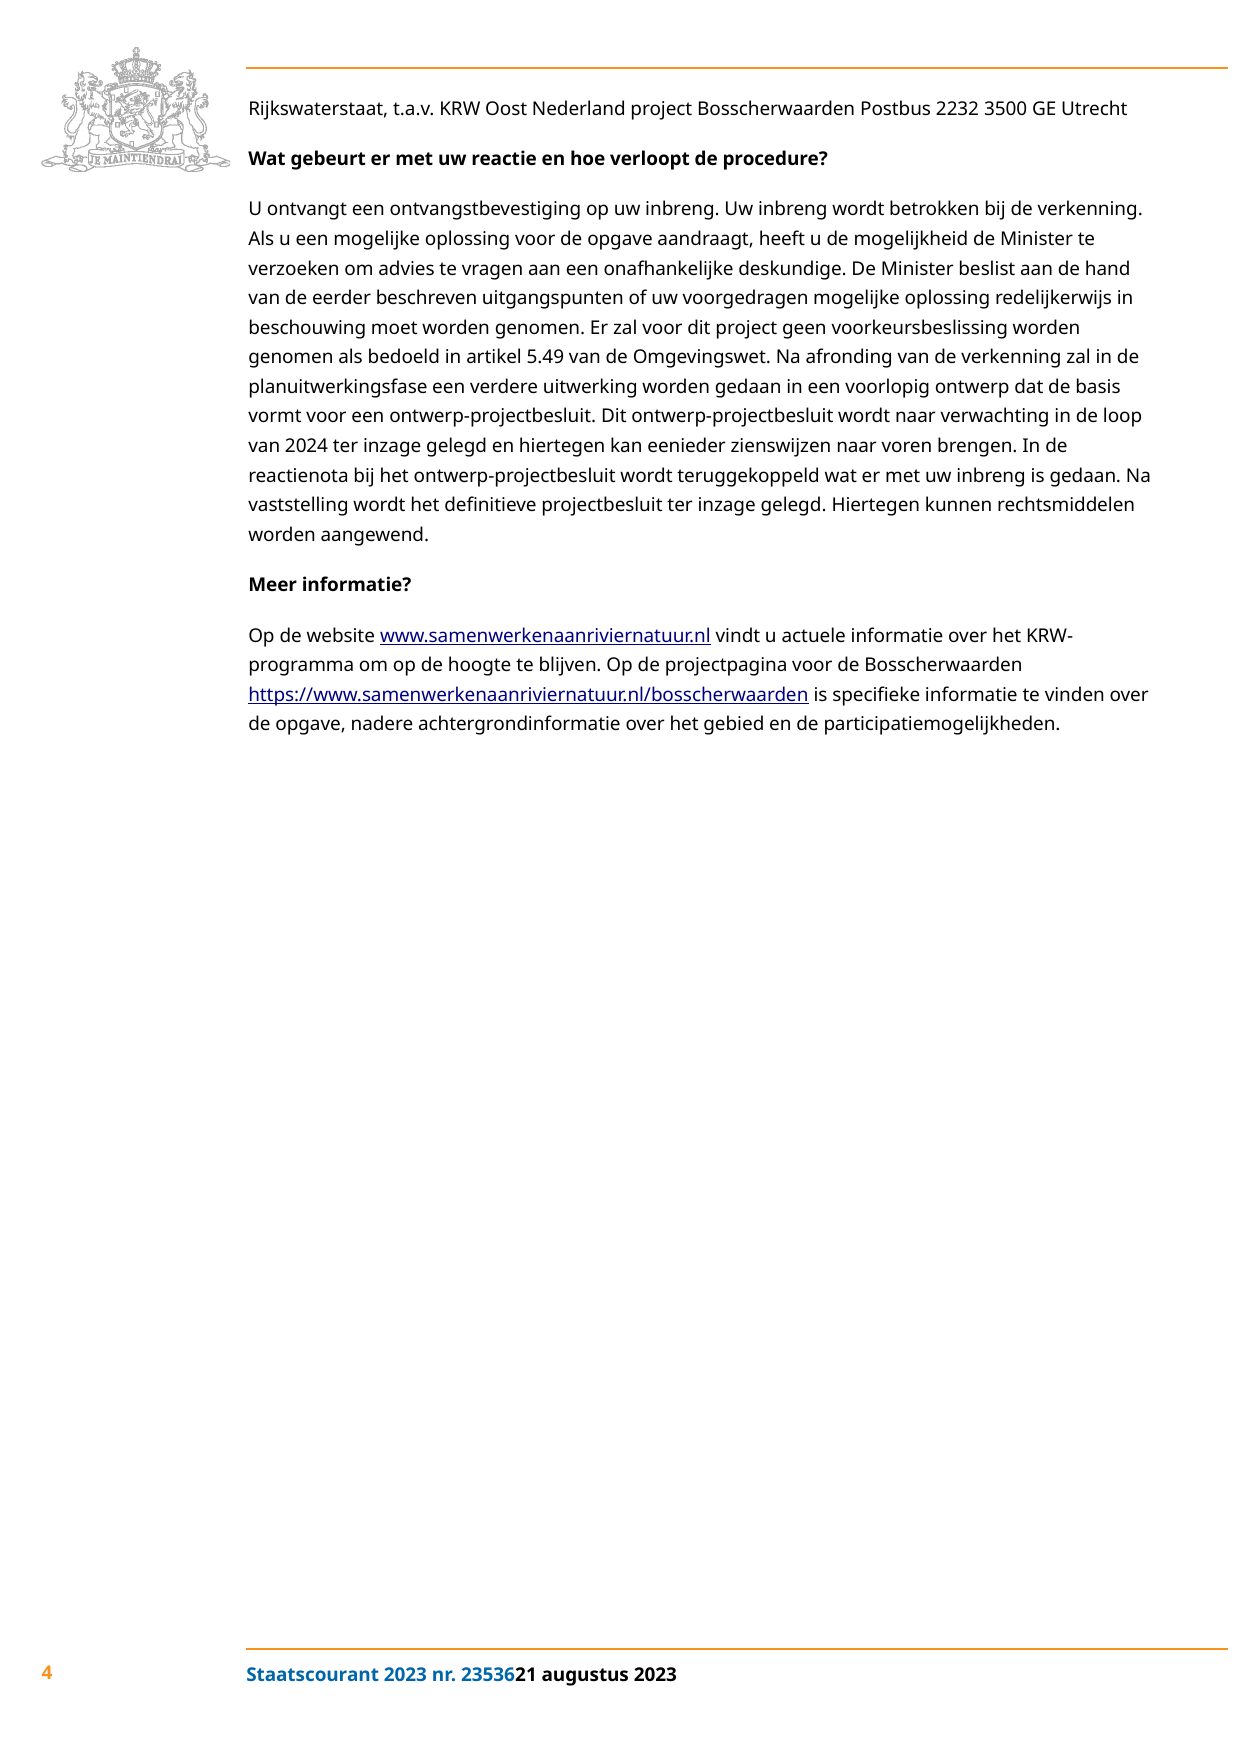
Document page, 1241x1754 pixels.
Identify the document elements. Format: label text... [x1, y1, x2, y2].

text Rijkswaterstaat, t.a.v. KRW Oost Nederland project Bosscherwaarden Postbus 2232 3500 GE Utrecht [248, 95, 1152, 121]
text Op de website www.samenwerkenaanriviernatuur.nl vindt u actuele informatie over het KRW-programma om op de hoogte te blijven. Op de projectpagina voor de Bosscherwaarden https://www.samenwerkenaanriviernatuur.nl/bosscherwaarden is specifieke informatie te vinden over de opgave, nadere achtergrondinformatie over het gebied en de participatiemogelijkheden. [248, 622, 1152, 736]
text Meer informatie? [248, 571, 1152, 597]
text U ontvangt een ontvangstbevestiging op uw inbreng. Uw inbreng wordt betrokken bij de verkenning. Als u een mogelijke oplossing voor de opgave aandraagt, heeft u de mogelijkheid de Minister te verzoeken om advies te vragen aan een onafhankelijke deskundige. De Minister beslist aan de hand van de eerder beschreven uitgangspunten of uw voorgedragen mogelijke oplossing redelijkerwijs in beschouwing moet worden genomen. Er zal voor dit project geen voorkeursbeslissing worden genomen als bedoeld in artikel 5.49 van de Omgevingswet. Na afronding van de verkenning zal in de planuitwerkingsfase een verdere uitwerking worden gedaan in een voorlopig ontwerp dat de basis vormt voor een ontwerp-projectbesluit. Dit ontwerp-projectbesluit wordt naar verwachting in de loop van 2024 ter inzage gelegd en hiertegen kan eenieder zienswijzen naar voren brengen. In de reactienota bij het ontwerp-projectbesluit wordt teruggekoppeld wat er met uw inbreng is gedaan. Na vaststelling wordt het definitieve projectbesluit ter inzage gelegd. Hiertegen kunnen rechtsmiddelen worden aangewend. [248, 196, 1152, 547]
picture [41, 47, 231, 172]
text Wat gebeurt er met uw reactie en hoe verloopt de procedure? [248, 145, 1152, 171]
